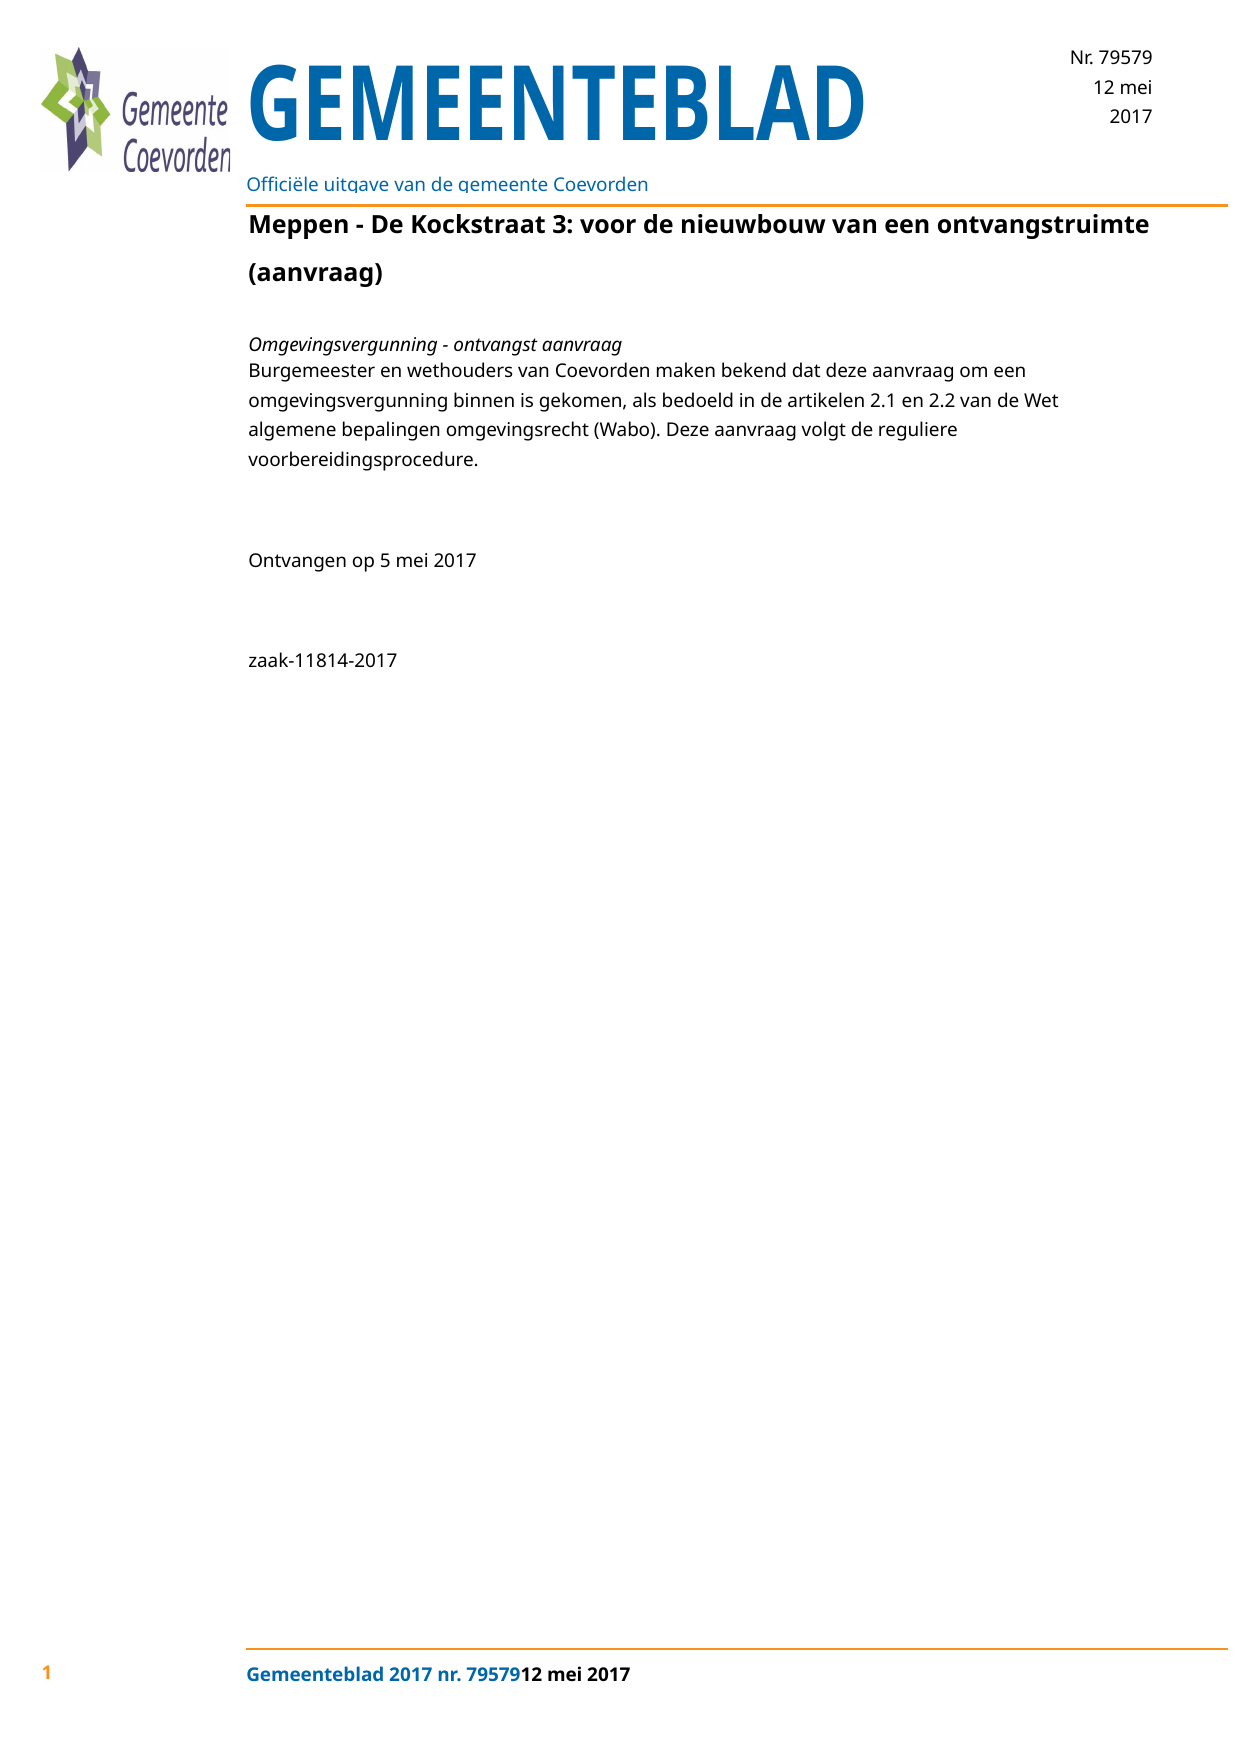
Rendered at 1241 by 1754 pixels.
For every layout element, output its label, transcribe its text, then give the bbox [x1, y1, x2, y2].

text Ontvangen op 5 mei 2017 [248, 547, 1152, 572]
text Meppen - De Kockstraat 3: voor de nieuwbouw van een ontvangstruimte (aanvraag) [248, 207, 1152, 288]
text Omgevingsvergunning - ontvangst aanvraag [248, 331, 1152, 357]
text zaak-11814-2017 [248, 648, 1152, 673]
picture [41, 47, 231, 172]
text Burgemeester en wethouders van Coevorden maken bekend dat deze aanvraag om een omgevingsvergunning binnen is gekomen, als bedoeld in de artikelen 2.1 en 2.2 van de Wet algemene bepalingen omgevingsrecht (Wabo). Deze aanvraag volgt de reguliere voorbereidingsprocedure. [248, 357, 1152, 472]
